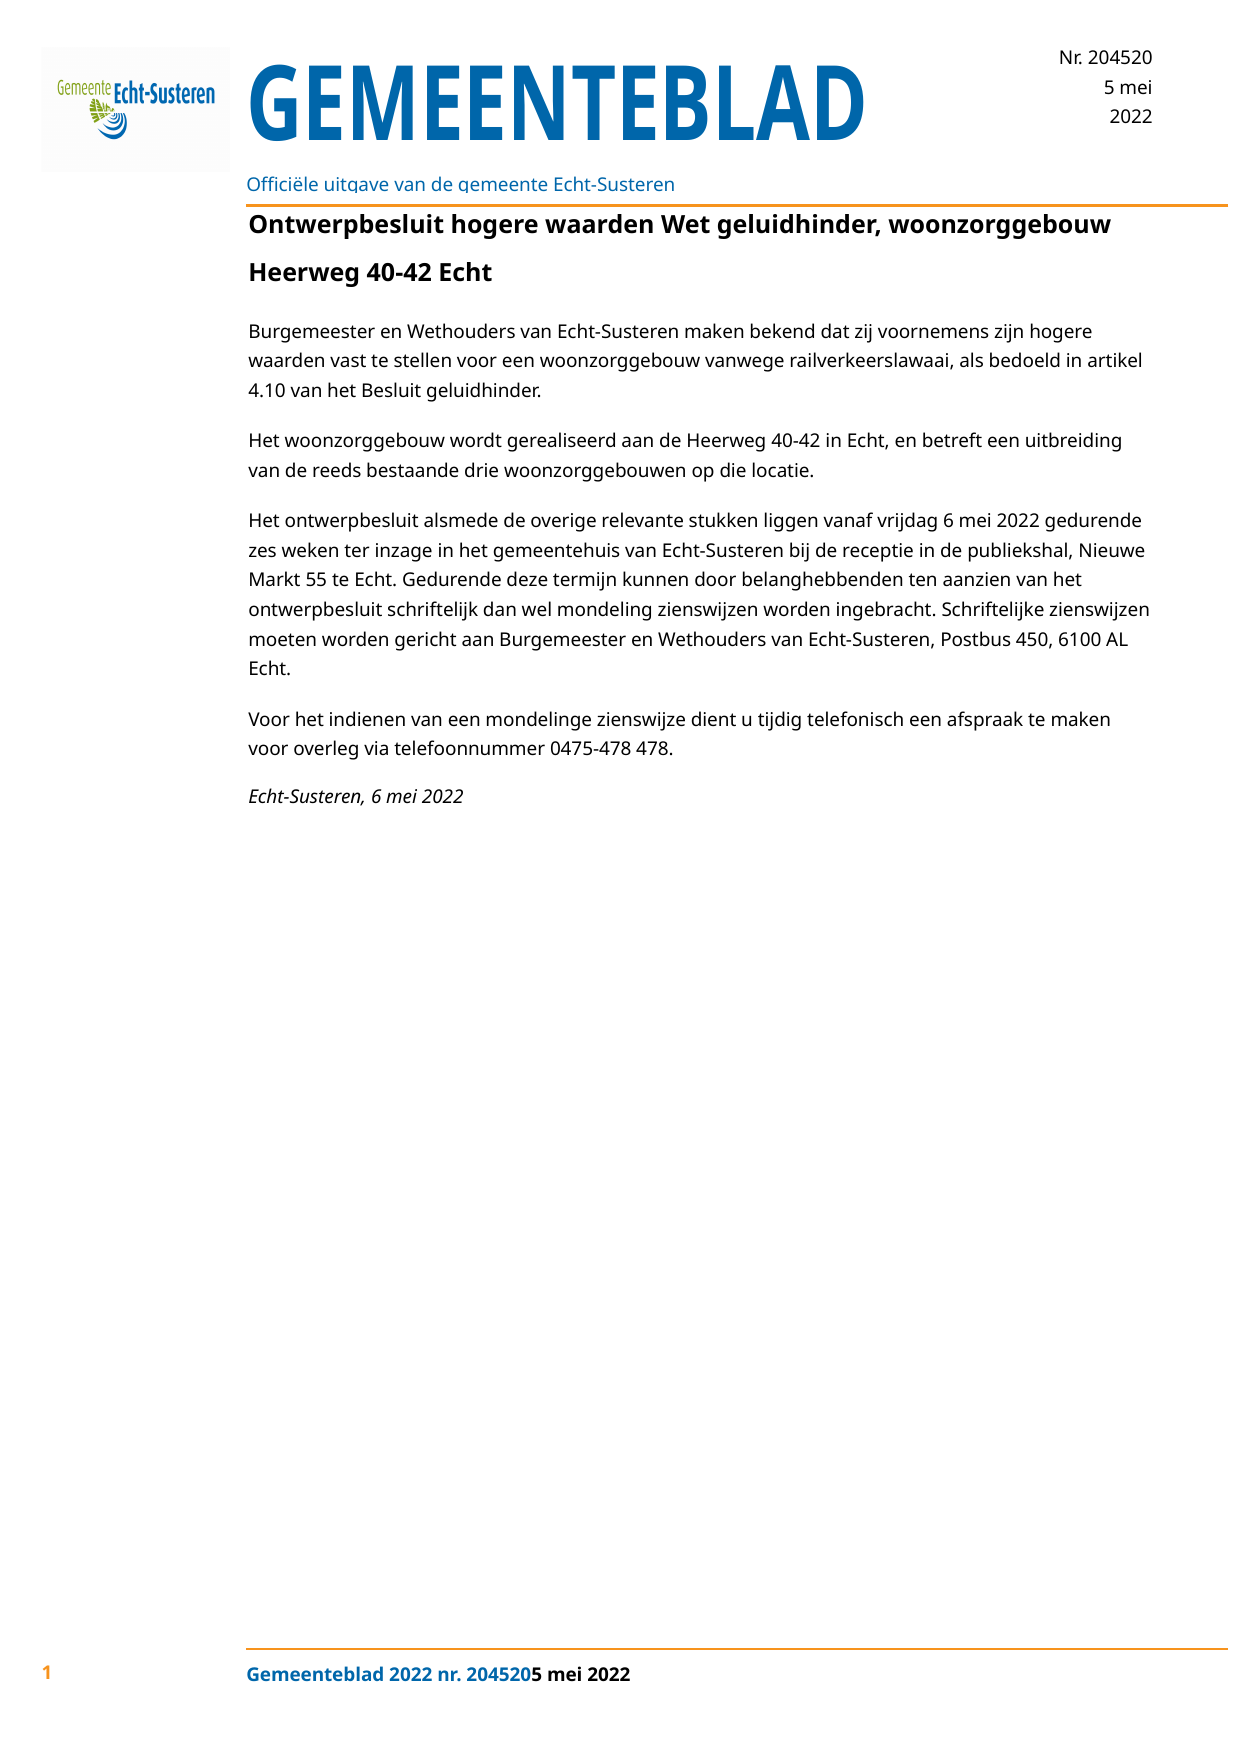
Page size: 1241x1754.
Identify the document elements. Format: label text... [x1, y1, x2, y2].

picture [41, 47, 231, 172]
text Echt-Susteren, 6 mei 2022 [248, 783, 1152, 809]
text Voor het indienen van een mondelinge zienswijze dient u tijdig telefonisch een afspraak te maken voor overleg via telefoonnummer 0475-478 478. [248, 706, 1152, 761]
text Het ontwerpbesluit alsmede de overige relevante stukken liggen vanaf vrijdag 6 mei 2022 gedurende zes weken ter inzage in het gemeentehuis van Echt-Susteren bij de receptie in de publiekshal, Nieuwe Markt 55 te Echt. Gedurende deze termijn kunnen door belanghebbenden ten aanzien van het ontwerpbesluit schriftelijk dan wel mondeling zienswijzen worden ingebracht. Schriftelijke zienswijzen moeten worden gericht aan Burgemeester en Wethouders van Echt-Susteren, Postbus 450, 6100 AL Echt. [248, 507, 1152, 681]
text Burgemeester en Wethouders van Echt-Susteren maken bekend dat zij voornemens zijn hogere waarden vast te stellen voor een woonzorggebouw vanwege railverkeerslawaai, als bedoeld in artikel 4.10 van het Besluit geluidhinder. [248, 318, 1152, 403]
text Ontwerpbesluit hogere waarden Wet geluidhinder, woonzorggebouw Heerweg 40-42 Echt [248, 207, 1152, 288]
text Het woonzorggebouw wordt gerealiseerd aan de Heerweg 40-42 in Echt, en betreft een uitbreiding van de reeds bestaande drie woonzorggebouwen op die locatie. [248, 427, 1152, 483]
